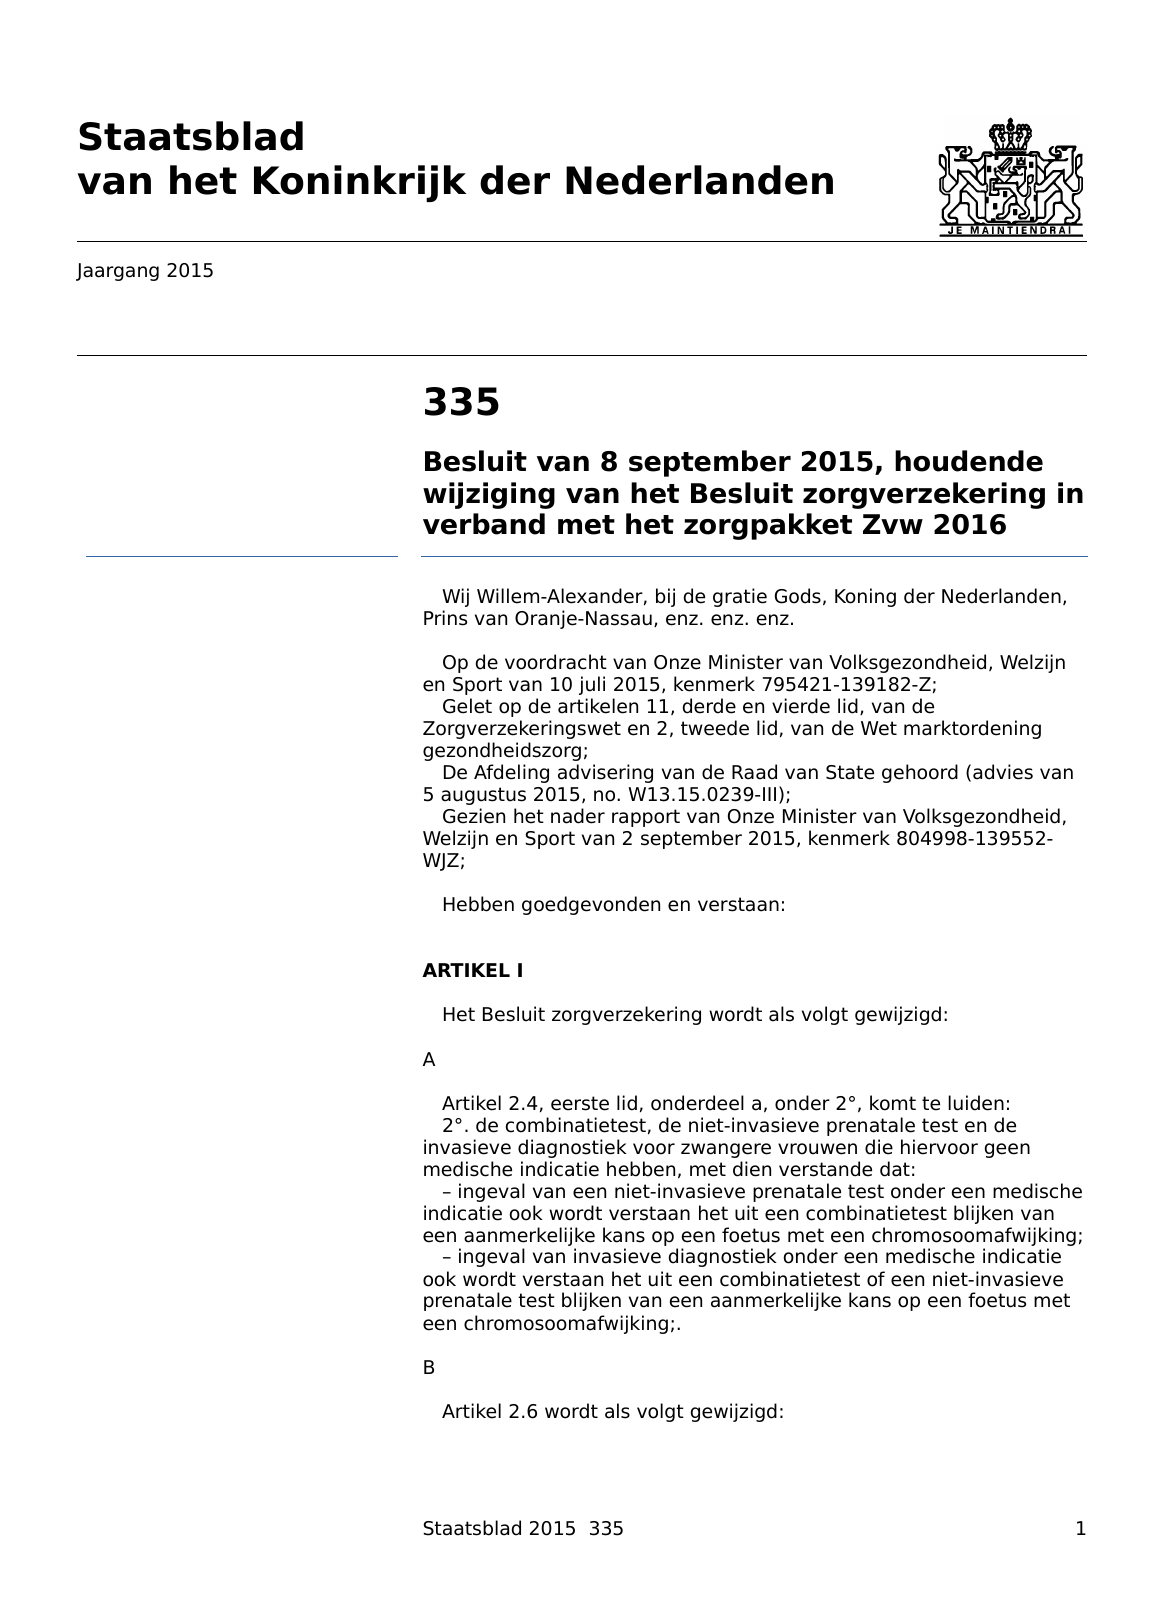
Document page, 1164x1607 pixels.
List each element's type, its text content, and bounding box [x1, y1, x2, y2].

text De Afdeling advisering van de Raad van State gehoord (advies van 5 augustus 2015, no. W13.15.0239-III); [422, 762, 1087, 806]
text Besluit van 8 september 2015, houdende wijziging van het Besluit zorgverzekering in verband met het zorgpakket Zvw 2016 [422, 447, 1087, 541]
text Op de voordracht van Onze Minister van Volksgezondheid, Welzijn en Sport van 10 juli 2015, kenmerk 795421-139182-Z; [422, 652, 1087, 696]
text Het Besluit zorgverzekering wordt als volgt gewijzigd: [422, 1004, 1087, 1026]
table_header [886, 100, 1087, 241]
subtitle ARTIKEL I [422, 960, 1087, 982]
text Gelet op de artikelen 11, derde en vierde lid, van de Zorgverzekeringswet en 2, tweede lid, van de Wet marktordening gezondheidszorg; [422, 696, 1087, 762]
text B [422, 1357, 1087, 1378]
table_header Staatsblad van het Koninkrijk der Nederlanden [77, 100, 886, 241]
text A [422, 1048, 1087, 1070]
text – ingeval van invasieve diagnostiek onder een medische indicatie ook wordt verstaan het uit een combinatietest of een niet-invasieve prenatale test blijken van een aanmerkelijke kans op een foetus met een chromosoomafwijking;. [422, 1246, 1087, 1334]
table_cell Jaargang 2015 [77, 242, 1087, 355]
text Artikel 2.6 wordt als volgt gewijzigd: [422, 1401, 1087, 1423]
text 2°. de combinatietest, de niet-invasieve prenatale test en de invasieve diagnostiek voor zwangere vrouwen die hiervoor geen medische indicatie hebben, met dien verstande dat: [422, 1114, 1087, 1181]
text Hebben goedgevonden en verstaan: [422, 894, 1087, 916]
text Wij Willem-Alexander, bij de gratie Gods, Koning der Nederlanden, Prins van Oranje-Nassau, enz. enz. enz. [422, 586, 1087, 629]
text Artikel 2.4, eerste lid, onderdeel a, onder 2°, komt te luiden: [422, 1093, 1087, 1114]
picture [936, 115, 1087, 240]
text Gezien het nader rapport van Onze Minister van Volksgezondheid, Welzijn en Sport van 2 september 2015, kenmerk 804998-139552-WJZ; [422, 806, 1087, 872]
text – ingeval van een niet-invasieve prenatale test onder een medische indicatie ook wordt verstaan het uit een combinatietest blijken van een aanmerkelijke kans op een foetus met een chromosoomafwijking; [422, 1181, 1087, 1246]
subtitle 335 [422, 381, 1087, 424]
